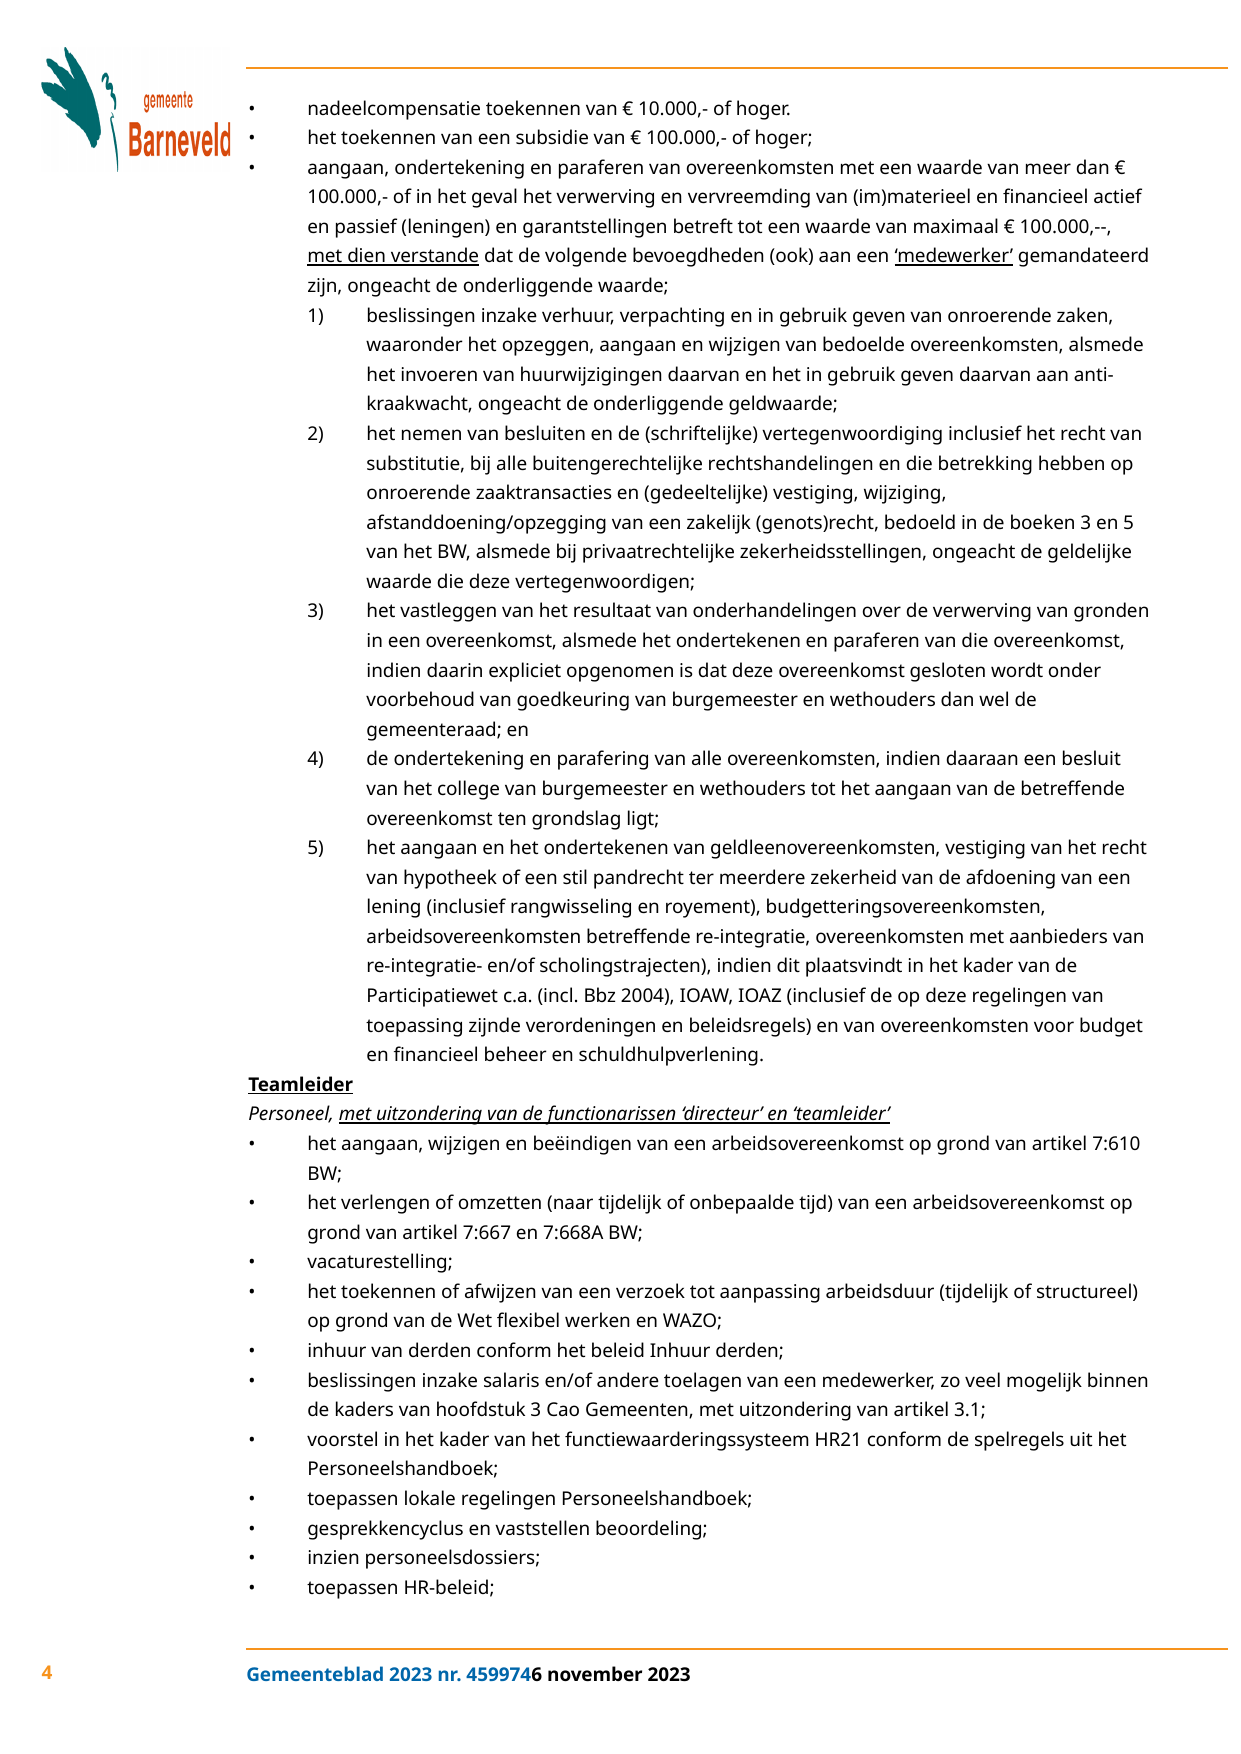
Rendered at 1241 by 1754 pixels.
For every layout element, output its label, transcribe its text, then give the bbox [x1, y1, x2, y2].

list het aangaan, wijzigen en beëindigen van een arbeidsovereenkomst op grond van artikel 7:610 BW; [248, 1130, 1152, 1186]
list beslissingen inzake verhuur, verpachting en in gebruik geven van onroerende zaken, waaronder het opzeggen, aangaan en wijzigen van bedoelde overeenkomsten, alsmede het invoeren van huurwijzigingen daarvan en het in gebruik geven daarvan aan anti-kraakwacht, ongeacht de onderliggende geldwaarde; [307, 302, 1152, 416]
list inhuur van derden conform het beleid Inhuur derden; [248, 1337, 1152, 1363]
list het nemen van besluiten en de (schriftelijke) vertegenwoordiging inclusief het recht van substitutie, bij alle buitengerechtelijke rechtshandelingen en die betrekking hebben op onroerende zaaktransacties en (gedeeltelijke) vestiging, wijziging, afstanddoening/opzegging van een zakelijk (genots)recht, bedoeld in de boeken 3 en 5 van het BW, alsmede bij privaatrechtelijke zekerheidsstellingen, ongeacht de geldelijke waarde die deze vertegenwoordigen; [307, 420, 1152, 594]
list de ondertekening en parafering van alle overeenkomsten, indien daaraan een besluit van het college van burgemeester en wethouders tot het aangaan van de betreffende overeenkomst ten grondslag ligt; [307, 746, 1152, 831]
list vacaturestelling; [248, 1248, 1152, 1274]
picture [41, 47, 231, 172]
list toepassen lokale regelingen Personeelshandboek; [248, 1485, 1152, 1511]
list voorstel in het kader van het functiewaarderingssysteem HR21 conform de spelregels uit het Personeelshandboek; [248, 1426, 1152, 1481]
list toepassen HR-beleid; [248, 1574, 1152, 1600]
list aangaan, ondertekening en paraferen van overeenkomsten met een waarde van meer dan € 100.000,- of in het geval het verwerving en vervreemding van (im)materieel en financieel actief en passief (leningen) en garantstellingen betreft tot een waarde van maximaal € 100.000,--, met dien verstande dat de volgende bevoegdheden (ook) aan een ‘medewerker’ gemandateerd zijn, ongeacht de onderliggende waarde; [248, 154, 1152, 298]
text Personeel, met uitzondering van de functionarissen ‘directeur’ en ‘teamleider’ [248, 1101, 1152, 1126]
list inzien personeelsdossiers; [248, 1544, 1152, 1570]
list gesprekkencyclus en vaststellen beoordeling; [248, 1515, 1152, 1541]
list het toekennen van een subsidie van € 100.000,- of hoger; [248, 124, 1152, 150]
list het toekennen of afwijzen van een verzoek tot aanpassing arbeidsduur (tijdelijk of structureel) op grond van de Wet flexibel werken en WAZO; [248, 1278, 1152, 1333]
list nadeelcompensatie toekennen van € 10.000,- of hoger. [248, 95, 1152, 121]
list beslissingen inzake salaris en/of andere toelagen van een medewerker, zo veel mogelijk binnen de kaders van hoofdstuk 3 Cao Gemeenten, met uitzondering van artikel 3.1; [248, 1367, 1152, 1422]
list het verlengen of omzetten (naar tijdelijk of onbepaalde tijd) van een arbeidsovereenkomst op grond van artikel 7:667 en 7:668A BW; [248, 1189, 1152, 1245]
text Teamleider [248, 1071, 1152, 1097]
list het vastleggen van het resultaat van onderhandelingen over de verwerving van gronden in een overeenkomst, alsmede het ondertekenen en paraferen van die overeenkomst, indien daarin expliciet opgenomen is dat deze overeenkomst gesloten wordt onder voorbehoud van goedkeuring van burgemeester en wethouders dan wel de gemeenteraad; en [307, 598, 1152, 742]
list het aangaan en het ondertekenen van geldleenovereenkomsten, vestiging van het recht van hypotheek of een stil pandrecht ter meerdere zekerheid van de afdoening van een lening (inclusief rangwisseling en royement), budgetteringsovereenkomsten, arbeidsovereenkomsten betreffende re-integratie, overeenkomsten met aanbieders van re-integratie- en/of scholingstrajecten), indien dit plaatsvindt in het kader van de Participatiewet c.a. (incl. Bbz 2004), IOAW, IOAZ (inclusief de op deze regelingen van toepassing zijnde verordeningen en beleidsregels) en van overeenkomsten voor budget en financieel beheer en schuldhulpverlening. [307, 834, 1152, 1067]
